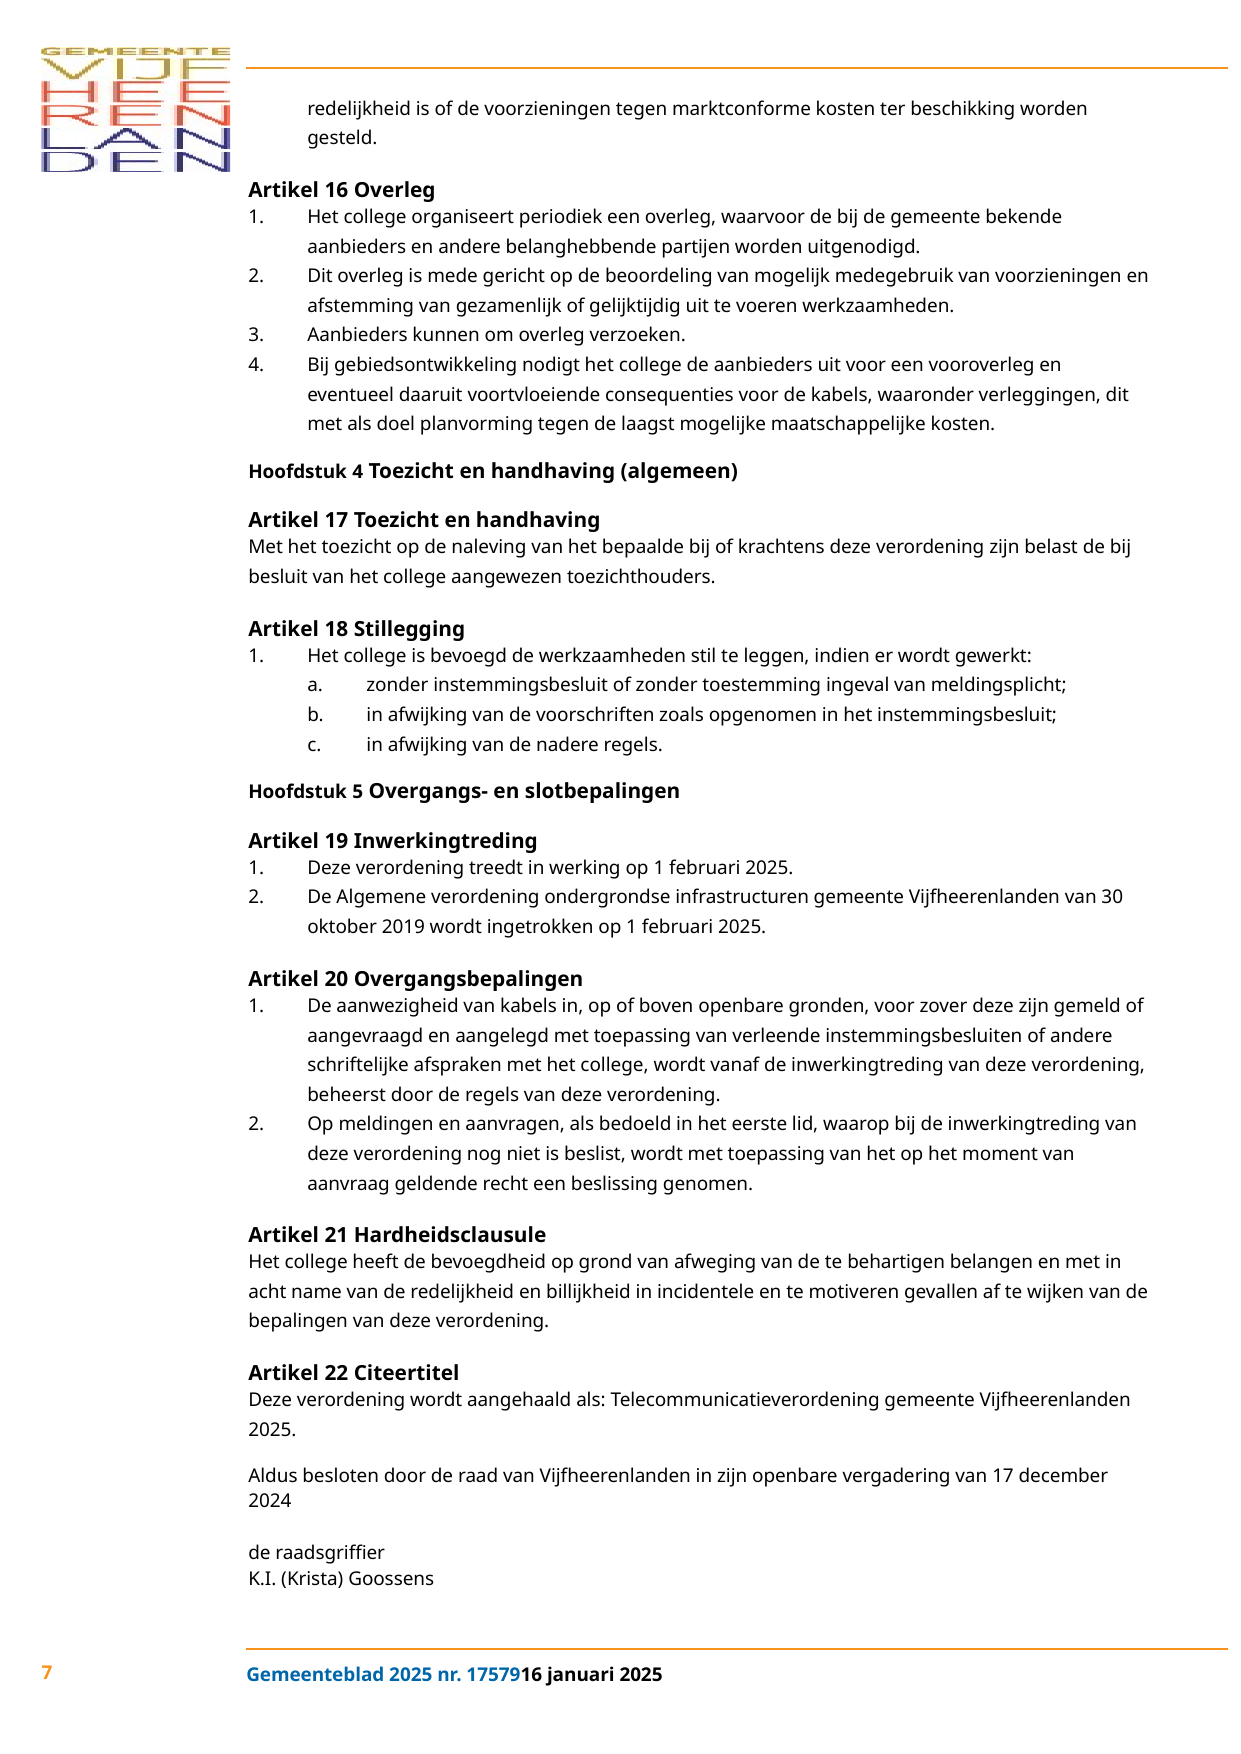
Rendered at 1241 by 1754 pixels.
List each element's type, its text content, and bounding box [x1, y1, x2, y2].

list Deze verordening treedt in werking op 1 februari 2025. [248, 854, 1152, 880]
text Artikel 16 Overleg [248, 175, 1152, 203]
list Bij gebiedsontwikkeling nodigt het college de aanbieders uit voor een vooroverleg en eventueel daaruit voortvloeiende consequenties voor de kabels, waaronder verleggingen, dit met als doel planvorming tegen de laagst mogelijke maatschappelijke kosten. [248, 351, 1152, 436]
list in afwijking van de nadere regels. [307, 731, 1152, 757]
picture [41, 47, 231, 172]
list Het college is bevoegd de werkzaamheden stil te leggen, indien er wordt gewerkt: [248, 642, 1152, 668]
text Het college heeft de bevoegdheid op grond van afweging van de te behartigen belangen en met in acht name van de redelijkheid en billijkheid in incidentele en te motiveren gevallen af te wijken van de bepalingen van deze verordening. [248, 1248, 1152, 1333]
text Aldus besloten door de raad van Vijfheerenlanden in zijn openbare vergadering van 17 december 2024 [248, 1462, 1152, 1513]
text Artikel 19 Inwerkingtreding [248, 826, 1152, 854]
text Artikel 21 Hardheidsclausule [248, 1220, 1152, 1248]
text Hoofdstuk 4 Toezicht en handhaving (algemeen) [248, 456, 1152, 484]
list De aanwezigheid van kabels in, op of boven openbare gronden, voor zover deze zijn gemeld of aangevraagd en aangelegd met toepassing van verleende instemmingsbesluiten of andere schriftelijke afspraken met het college, wordt vanaf de inwerkingtreding van deze verordening, beheerst door de regels van deze verordening. [248, 992, 1152, 1107]
text K.I. (Krista) Goossens [248, 1565, 1152, 1590]
text Artikel 22 Citeertitel [248, 1358, 1152, 1387]
text Artikel 20 Overgangsbepalingen [248, 964, 1152, 992]
list Op meldingen en aanvragen, als bedoeld in het eerste lid, waarop bij de inwerkingtreding van deze verordening nog niet is beslist, wordt met toepassing van het op het moment van aanvraag geldende recht een beslissing genomen. [248, 1111, 1152, 1195]
text Deze verordening wordt aangehaald als: Telecommunicatieverordening gemeente Vijfheerenlanden 2025. [248, 1387, 1152, 1442]
text de raadsgriffier [248, 1539, 1152, 1565]
text Hoofdstuk 5 Overgangs- en slotbepalingen [248, 776, 1152, 805]
text Artikel 18 Stillegging [248, 614, 1152, 642]
list zonder instemmingsbesluit of zonder toestemming ingeval van meldingsplicht; [307, 672, 1152, 697]
list Aanbieders kunnen om overleg verzoeken. [248, 322, 1152, 347]
list in afwijking van de voorschriften zoals opgenomen in het instemmingsbesluit; [307, 701, 1152, 727]
list Dit overleg is mede gericht op de beoordeling van mogelijk medegebruik van voorzieningen en afstemming van gezamenlijk of gelijktijdig uit te voeren werkzaamheden. [248, 262, 1152, 318]
list redelijkheid is of de voorzieningen tegen marktconforme kosten ter beschikking worden gesteld. [248, 95, 1152, 150]
text Artikel 17 Toezicht en handhaving [248, 505, 1152, 534]
text Met het toezicht op de naleving van het bepaalde bij of krachtens deze verordening zijn belast de bij besluit van het college aangewezen toezichthouders. [248, 534, 1152, 589]
list Het college organiseert periodiek een overleg, waarvoor de bij de gemeente bekende aanbieders en andere belanghebbende partijen worden uitgenodigd. [248, 203, 1152, 258]
list De Algemene verordening ondergrondse infrastructuren gemeente Vijfheerenlanden van 30 oktober 2019 wordt ingetrokken op 1 februari 2025. [248, 884, 1152, 939]
